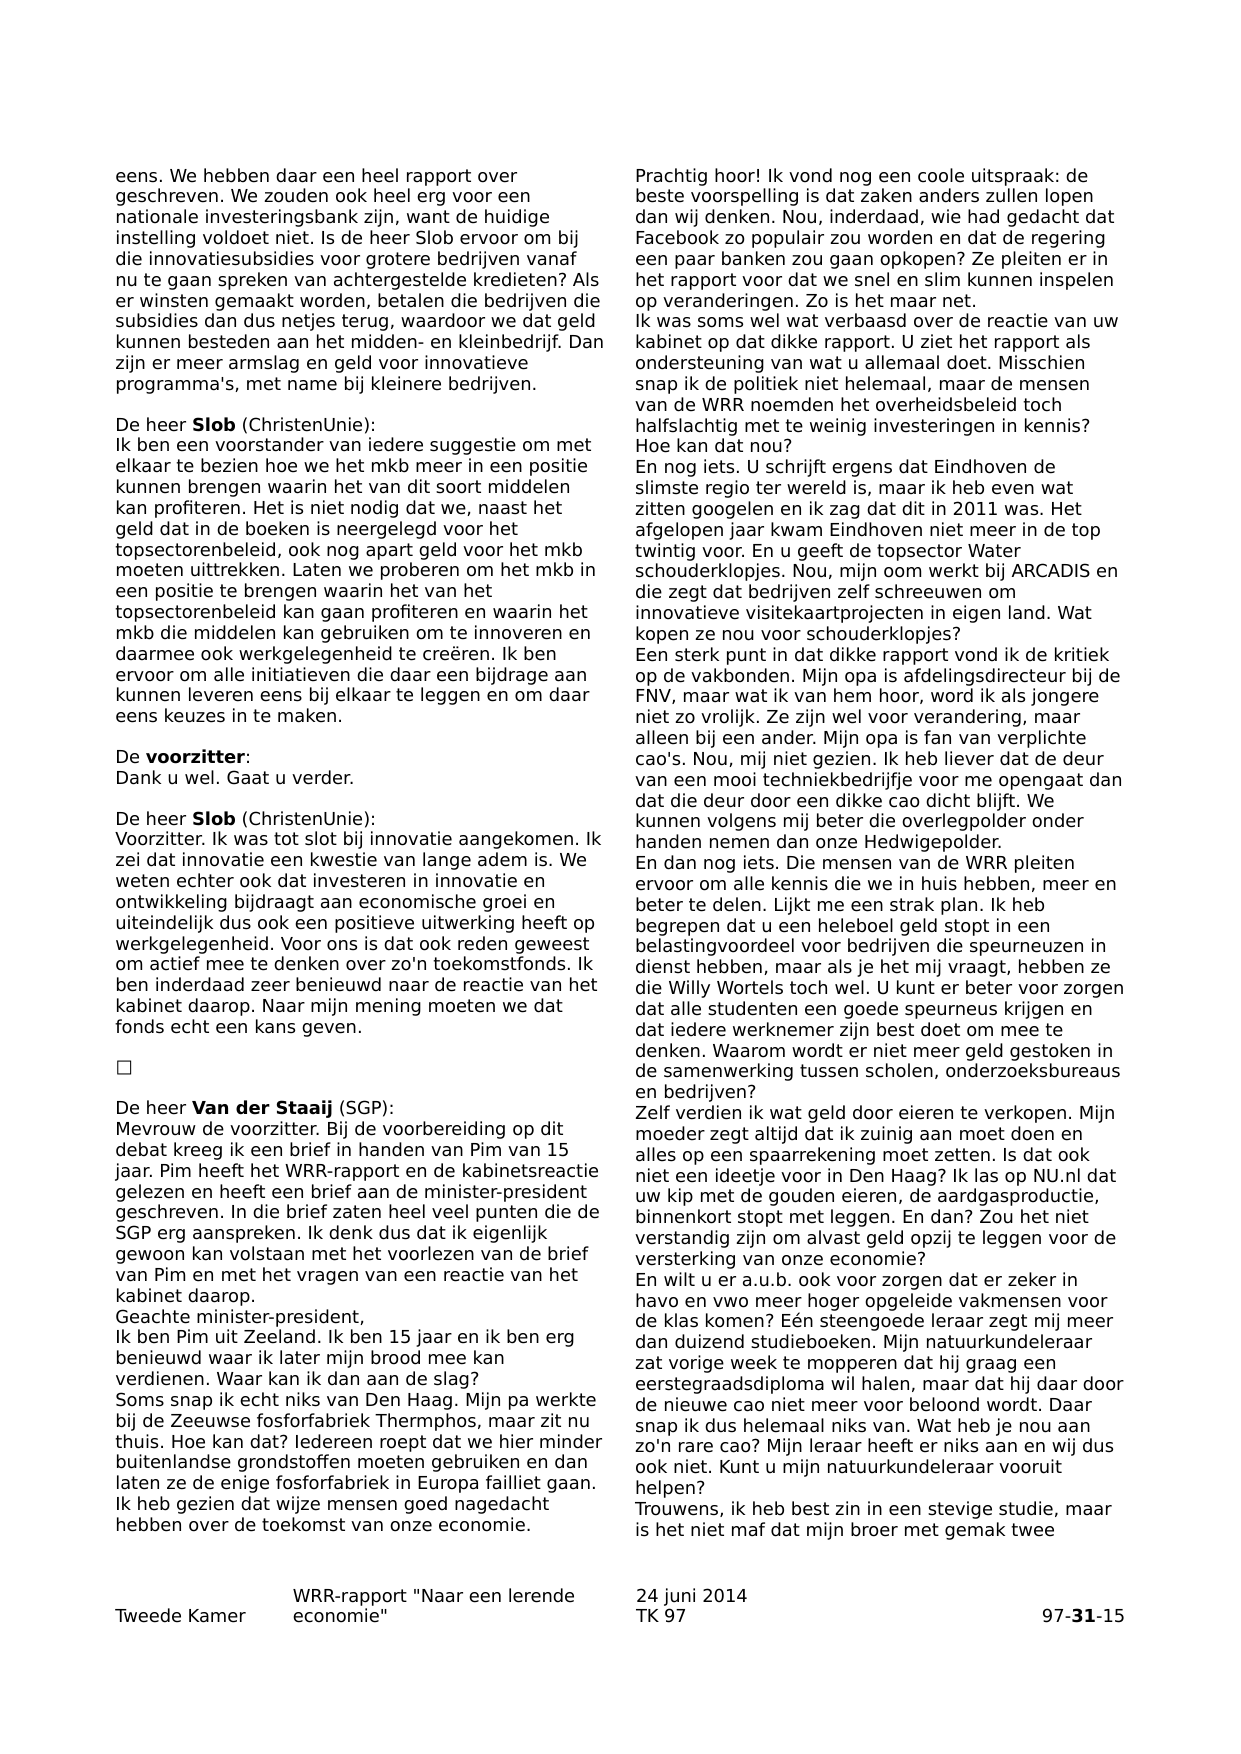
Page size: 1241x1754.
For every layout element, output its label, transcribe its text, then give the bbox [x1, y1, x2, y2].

text En nog iets. U schrijft ergens dat Eindhoven de slimste regio ter wereld is, maar ik heb even wat zitten googelen en ik zag dat dit in 2011 was. Het afgelopen jaar kwam Eindhoven niet meer in de top twintig voor. En u geeft de topsector Water schouderklopjes. Nou, mijn oom werkt bij ARCADIS en die zegt dat bedrijven zelf schreeuwen om innovatieve visitekaartprojecten in eigen land. Wat kopen ze nou voor schouderklopjes? [635, 457, 1125, 644]
text Ik ben een voorstander van iedere suggestie om met elkaar te bezien hoe we het mkb meer in een positie kunnen brengen waarin het van dit soort middelen kan profiteren. Het is niet nodig dat we, naast het geld dat in de boeken is neergelegd voor het topsectorenbeleid, ook nog apart geld voor het mkb moeten uittrekken. Laten we proberen om het mkb in een positie te brengen waarin het van het topsectorenbeleid kan gaan profiteren en waarin het mkb die middelen kan gebruiken om te innoveren en daarmee ook werkgelegenheid te creëren. Ik ben ervoor om alle initiatieven die daar een bijdrage aan kunnen leveren eens bij elkaar te leggen en om daar eens keuzes in te maken. [115, 435, 605, 727]
text De voorzitter: [115, 747, 605, 768]
text eens. We hebben daar een heel rapport over geschreven. We zouden ook heel erg voor een nationale investeringsbank zijn, want de huidige instelling voldoet niet. Is de heer Slob ervoor om bij die innovatiesubsidies voor grotere bedrijven vanaf nu te gaan spreken van achtergestelde kredieten? Als er winsten gemaakt worden, betalen die bedrijven die subsidies dan dus netjes terug, waardoor we dat geld kunnen besteden aan het midden- en kleinbedrijf. Dan zijn er meer armslag en geld voor innovatieve programma's, met name bij kleinere bedrijven. [115, 165, 605, 394]
text De heer Slob (ChristenUnie): [115, 808, 605, 829]
text Ik heb gezien dat wijze mensen goed nagedacht hebben over de toekomst van onze economie. [115, 1494, 605, 1536]
text Geachte minister-president, [115, 1306, 605, 1327]
text Prachtig hoor! Ik vond nog een coole uitspraak: de beste voorspelling is dat zaken anders zullen lopen dan wij denken. Nou, inderdaad, wie had gedacht dat Facebook zo populair zou worden en dat de regering een paar banken zou gaan opkopen? Ze pleiten er in het rapport voor dat we snel en slim kunnen inspelen op veranderingen. Zo is het maar net. [635, 165, 1125, 311]
text Zelf verdien ik wat geld door eieren te verkopen. Mijn moeder zegt altijd dat ik zuinig aan moet doen en alles op een spaarrekening moet zetten. Is dat ook niet een ideetje voor in Den Haag? Ik las op NU.nl dat uw kip met de gouden eieren, de aardgasproductie, binnenkort stopt met leggen. En dan? Zou het niet verstandig zijn om alvast geld opzij te leggen voor de versterking van onze economie? [635, 1103, 1125, 1269]
text De heer Van der Staaij (SGP): [115, 1098, 605, 1119]
text Ik ben Pim uit Zeeland. Ik ben 15 jaar en ik ben erg benieuwd waar ik later mijn brood mee kan verdienen. Waar kan ik dan aan de slag? [115, 1327, 605, 1390]
text En dan nog iets. Die mensen van de WRR pleiten ervoor om alle kennis die we in huis hebben, meer en beter te delen. Lijkt me een strak plan. Ik heb begrepen dat u een heleboel geld stopt in een belastingvoordeel voor bedrijven die speurneuzen in dienst hebben, maar als je het mij vraagt, hebben ze die Willy Wortels toch wel. U kunt er beter voor zorgen dat alle studenten een goede speurneus krijgen en dat iedere werknemer zijn best doet om mee te denken. Waarom wordt er niet meer geld gestoken in de samenwerking tussen scholen, onderzoeksbureaus en bedrijven? [635, 853, 1125, 1103]
text De heer Slob (ChristenUnie): [115, 414, 605, 435]
text Trouwens, ik heb best zin in een stevige studie, maar is het niet maf dat mijn broer met gemak twee [635, 1499, 1125, 1540]
text Mevrouw de voorzitter. Bij de voorbereiding op dit debat kreeg ik een brief in handen van Pim van 15 jaar. Pim heeft het WRR-rapport en de kabinetsreactie gelezen en heeft een brief aan de minister-president geschreven. In die brief zaten heel veel punten die de SGP erg aanspreken. Ik denk dus dat ik eigenlijk gewoon kan volstaan met het voorlezen van de brief van Pim en met het vragen van een reactie van het kabinet daarop. [115, 1119, 605, 1306]
text ⬜ [115, 1057, 605, 1078]
text Soms snap ik echt niks van Den Haag. Mijn pa werkte bij de Zeeuwse fosforfabriek Thermphos, maar zit nu thuis. Hoe kan dat? Iedereen roept dat we hier minder buitenlandse grondstoffen moeten gebruiken en dan laten ze de enige fosforfabriek in Europa failliet gaan. [115, 1390, 605, 1494]
text Voorzitter. Ik was tot slot bij innovatie aangekomen. Ik zei dat innovatie een kwestie van lange adem is. We weten echter ook dat investeren in innovatie en ontwikkeling bijdraagt aan economische groei en uiteindelijk dus ook een positieve uitwerking heeft op werkgelegenheid. Voor ons is dat ook reden geweest om actief mee te denken over zo'n toekomstfonds. Ik ben inderdaad zeer benieuwd naar de reactie van het kabinet daarop. Naar mijn mening moeten we dat fonds echt een kans geven. [115, 829, 605, 1037]
text Een sterk punt in dat dikke rapport vond ik de kritiek op de vakbonden. Mijn opa is afdelingsdirecteur bij de FNV, maar wat ik van hem hoor, word ik als jongere niet zo vrolijk. Ze zijn wel voor verandering, maar alleen bij een ander. Mijn opa is fan van verplichte cao's. Nou, mij niet gezien. Ik heb liever dat de deur van een mooi techniekbedrijfje voor me opengaat dan dat die deur door een dikke cao dicht blijft. We kunnen volgens mij beter die overlegpolder onder handen nemen dan onze Hedwigepolder. [635, 644, 1125, 853]
text Ik was soms wel wat verbaasd over de reactie van uw kabinet op dat dikke rapport. U ziet het rapport als ondersteuning van wat u allemaal doet. Misschien snap ik de politiek niet helemaal, maar de mensen van de WRR noemden het overheidsbeleid toch halfslachtig met te weinig investeringen in kennis? Hoe kan dat nou? [635, 311, 1125, 457]
text Dank u wel. Gaat u verder. [115, 768, 605, 788]
text En wilt u er a.u.b. ook voor zorgen dat er zeker in havo en vwo meer hoger opgeleide vakmensen voor de klas komen? Eén steengoede leraar zegt mij meer dan duizend studieboeken. Mijn natuurkundeleraar zat vorige week te mopperen dat hij graag een eerstegraadsdiploma wil halen, maar dat hij daar door de nieuwe cao niet meer voor beloond wordt. Daar snap ik dus helemaal niks van. Wat heb je nou aan zo'n rare cao? Mijn leraar heeft er niks aan en wij dus ook niet. Kunt u mijn natuurkundeleraar vooruit helpen? [635, 1269, 1125, 1499]
